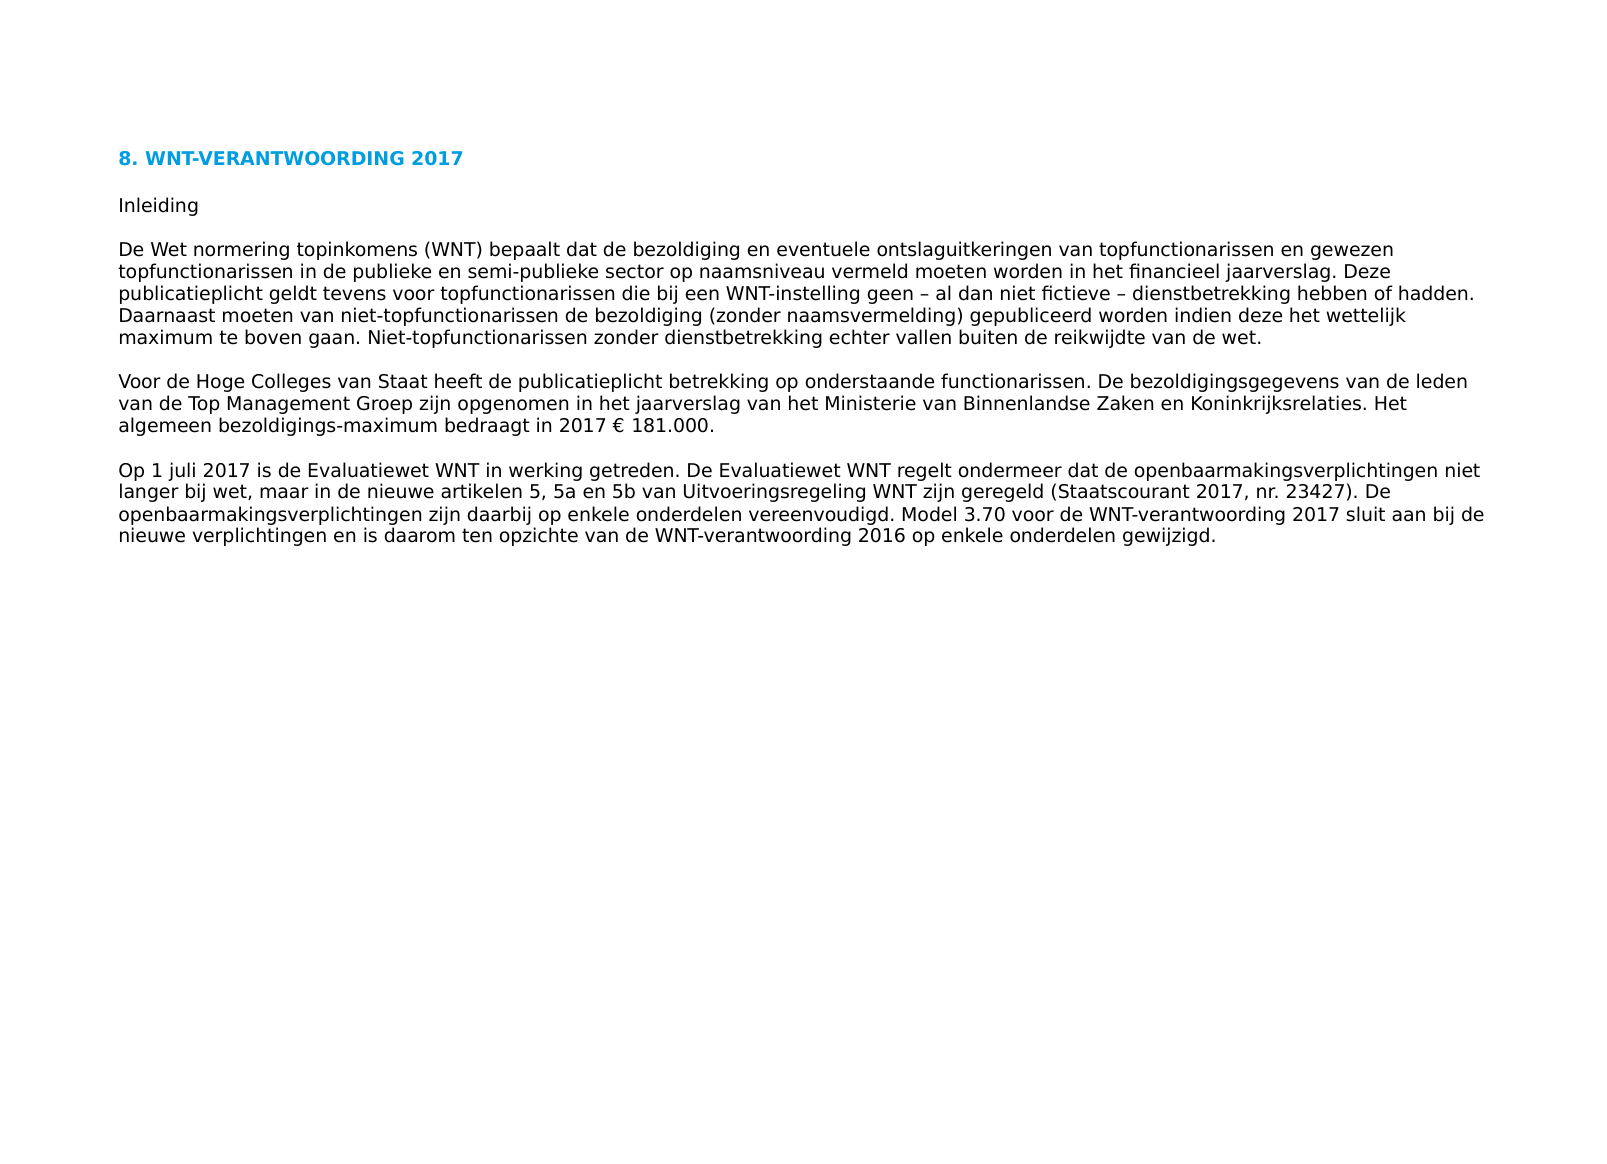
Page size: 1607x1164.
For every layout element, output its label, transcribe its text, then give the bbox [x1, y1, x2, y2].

text Inleiding [118, 195, 1488, 217]
text De Wet normering topinkomens (WNT) bepaalt dat de bezoldiging en eventuele ontslaguitkeringen van topfunctionarissen en gewezen topfunctionarissen in de publieke en semi-publieke sector op naamsniveau vermeld moeten worden in het financieel jaarverslag. Deze publicatieplicht geldt tevens voor topfunctionarissen die bij een WNT-instelling geen – al dan niet fictieve – dienstbetrekking hebben of hadden. Daarnaast moeten van niet-topfunctionarissen de bezoldiging (zonder naamsvermelding) gepubliceerd worden indien deze het wettelijk maximum te boven gaan. Niet-topfunctionarissen zonder dienstbetrekking echter vallen buiten de reikwijdte van de wet. [118, 239, 1488, 349]
text Op 1 juli 2017 is de Evaluatiewet WNT in werking getreden. De Evaluatiewet WNT regelt ondermeer dat de openbaarmakingsverplichtingen niet langer bij wet, maar in de nieuwe artikelen 5, 5a en 5b van Uitvoeringsregeling WNT zijn geregeld (Staatscourant 2017, nr. 23427). De openbaarmakingsverplichtingen zijn daarbij op enkele onderdelen vereenvoudigd. Model 3.70 voor de WNT-verantwoording 2017 sluit aan bij de nieuwe verplichtingen en is daarom ten opzichte van de WNT-verantwoording 2016 op enkele onderdelen gewijzigd. [118, 459, 1488, 547]
subtitle 8. WNT-VERANTWOORDING 2017 [118, 148, 1488, 170]
text Voor de Hoge Colleges van Staat heeft de publicatieplicht betrekking op onderstaande functionarissen. De bezoldigingsgegevens van de leden van de Top Management Groep zijn opgenomen in het jaarverslag van het Ministerie van Binnenlandse Zaken en Koninkrijksrelaties. Het algemeen bezoldigings-maximum bedraagt in 2017 € 181.000. [118, 371, 1488, 437]
